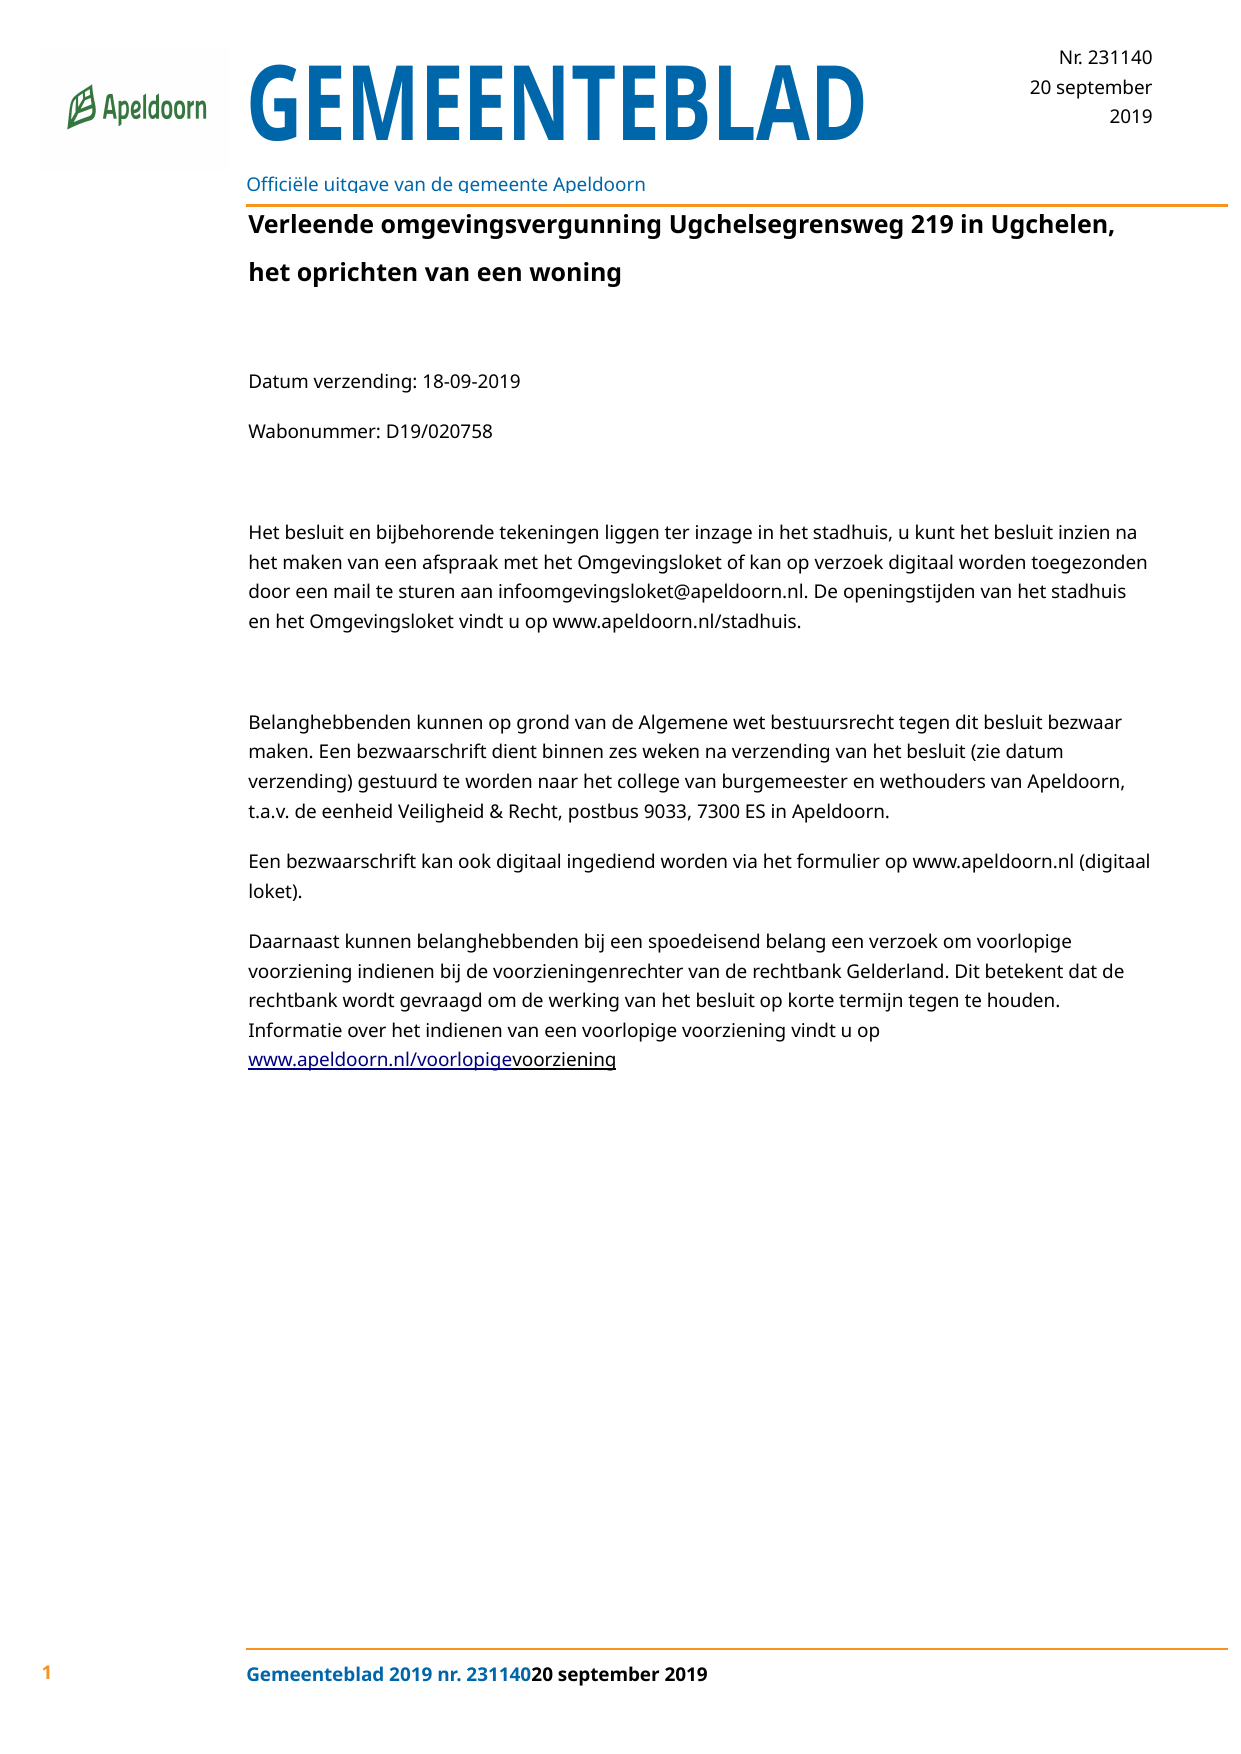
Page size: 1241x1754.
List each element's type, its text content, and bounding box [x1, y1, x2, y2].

text Datum verzending: 18-09-2019 [248, 368, 1152, 394]
picture [41, 47, 231, 172]
text Daarnaast kunnen belanghebbenden bij een spoedeisend belang een verzoek om voorlopige voorziening indienen bij de voorzieningenrechter van de rechtbank Gelderland. Dit betekent dat de rechtbank wordt gevraagd om de werking van het besluit op korte termijn tegen te houden. Informatie over het indienen van een voorlopige voorziening vindt u op www.apeldoorn.nl/voorlopigevoorziening [248, 928, 1152, 1072]
text Belanghebbenden kunnen op grond van de Algemene wet bestuursrecht tegen dit besluit bezwaar maken. Een bezwaarschrift dient binnen zes weken na verzending van het besluit (zie datum verzending) gestuurd te worden naar het college van burgemeester en wethouders van Apeldoorn, t.a.v. de eenheid Veiligheid & Recht, postbus 9033, 7300 ES in Apeldoorn. [248, 709, 1152, 824]
text Verleende omgevingsvergunning Ugchelsegrensweg 219 in Ugchelen, het oprichten van een woning [248, 207, 1152, 288]
text Wabonummer: D19/020758 [248, 419, 1152, 444]
text Het besluit en bijbehorende tekeningen liggen ter inzage in het stadhuis, u kunt het besluit inzien na het maken van een afspraak met het Omgevingsloket of kan op verzoek digitaal worden toegezonden door een mail te sturen aan infoomgevingsloket@apeldoorn.nl. De openingstijden van het stadhuis en het Omgevingsloket vindt u op www.apeldoorn.nl/stadhuis. [248, 519, 1152, 634]
text Een bezwaarschrift kan ook digitaal ingediend worden via het formulier op www.apeldoorn.nl (digitaal loket). [248, 848, 1152, 904]
